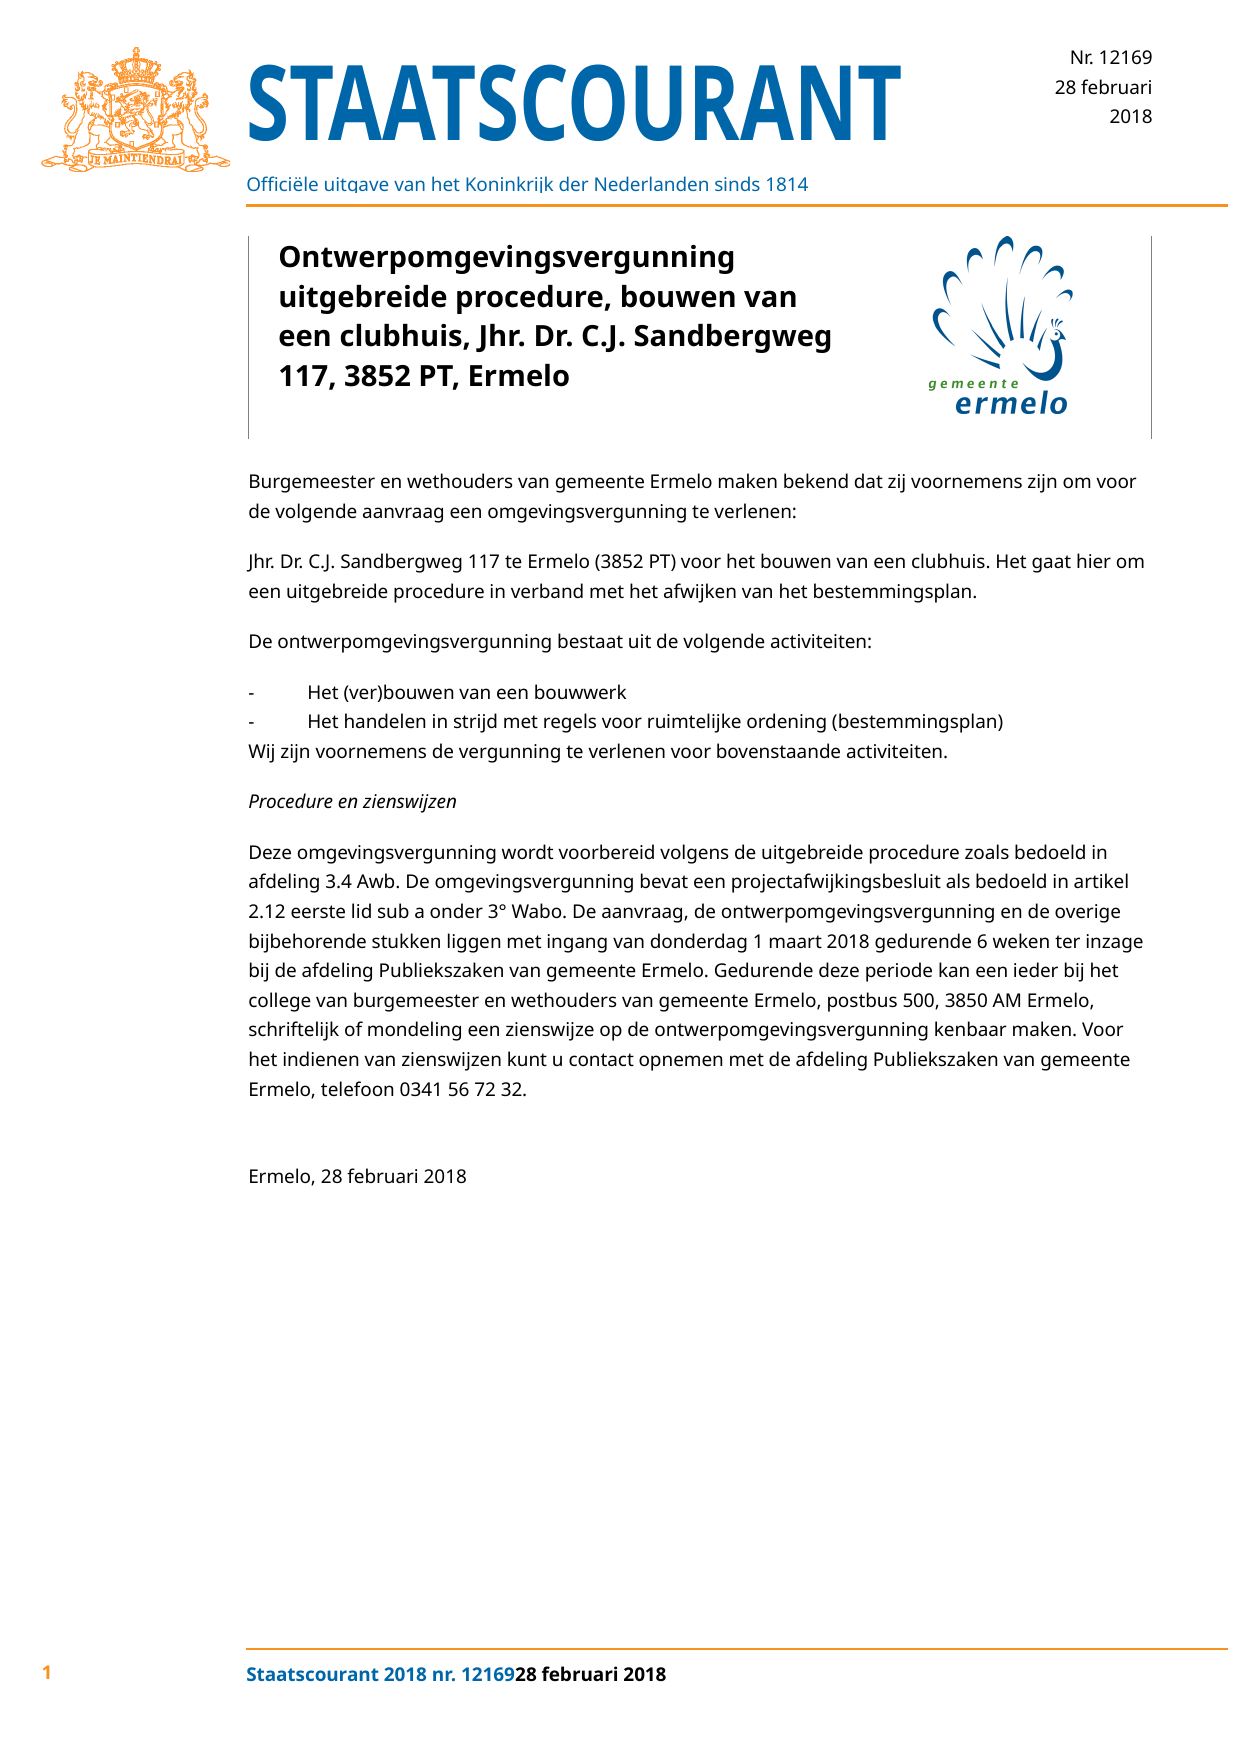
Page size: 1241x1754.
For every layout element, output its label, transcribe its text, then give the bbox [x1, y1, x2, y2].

list Het (ver)bouwen van een bouwwerk [248, 679, 1152, 705]
picture [928, 236, 1073, 414]
table_header Ontwerpomgevingsvergunning uitgebreide procedure, bouwen van een clubhuis, Jhr. Dr. C.J. Sandbergweg 117, 3852 PT, Ermelo [249, 236, 850, 439]
picture [41, 47, 231, 172]
text Burgemeester en wethouders van gemeente Ermelo maken bekend dat zij voornemens zijn om voor de volgende aanvraag een omgevingsvergunning te verlenen: [248, 469, 1152, 524]
text Deze omgevingsvergunning wordt voorbereid volgens de uitgebreide procedure zoals bedoeld in afdeling 3.4 Awb. De omgevingsvergunning bevat een projectafwijkingsbesluit als bedoeld in artikel 2.12 eerste lid sub a onder 3° Wabo. De aanvraag, de ontwerpomgevingsvergunning en de overige bijbehorende stukken liggen met ingang van donderdag 1 maart 2018 gedurende 6 weken ter inzage bij de afdeling Publiekszaken van gemeente Ermelo. Gedurende deze periode kan een ieder bij het college van burgemeester en wethouders van gemeente Ermelo, postbus 500, 3850 AM Ermelo, schriftelijk of mondeling een zienswijze op de ontwerpomgevingsvergunning kenbaar maken. Voor het indienen van zienswijzen kunt u contact opnemen met de afdeling Publiekszaken van gemeente Ermelo, telefoon 0341 56 72 32. [248, 839, 1152, 1101]
text Jhr. Dr. C.J. Sandbergweg 117 te Ermelo (3852 PT) voor het bouwen van een clubhuis. Het gaat hier om een uitgebreide procedure in verband met het afwijken van het bestemmingsplan. [248, 549, 1152, 604]
text Wij zijn voornemens de vergunning te verlenen voor bovenstaande activiteiten. [248, 738, 1152, 764]
table_header [850, 414, 1151, 439]
table_header [1073, 236, 1151, 413]
table_header [850, 236, 928, 413]
text Ermelo, 28 februari 2018 [248, 1163, 1152, 1188]
text De ontwerpomgevingsvergunning bestaat uit de volgende activiteiten: [248, 629, 1152, 654]
list Het handelen in strijd met regels voor ruimtelijke ordening (bestemmingsplan) [248, 709, 1152, 734]
text Procedure en zienswijzen [248, 789, 1152, 814]
